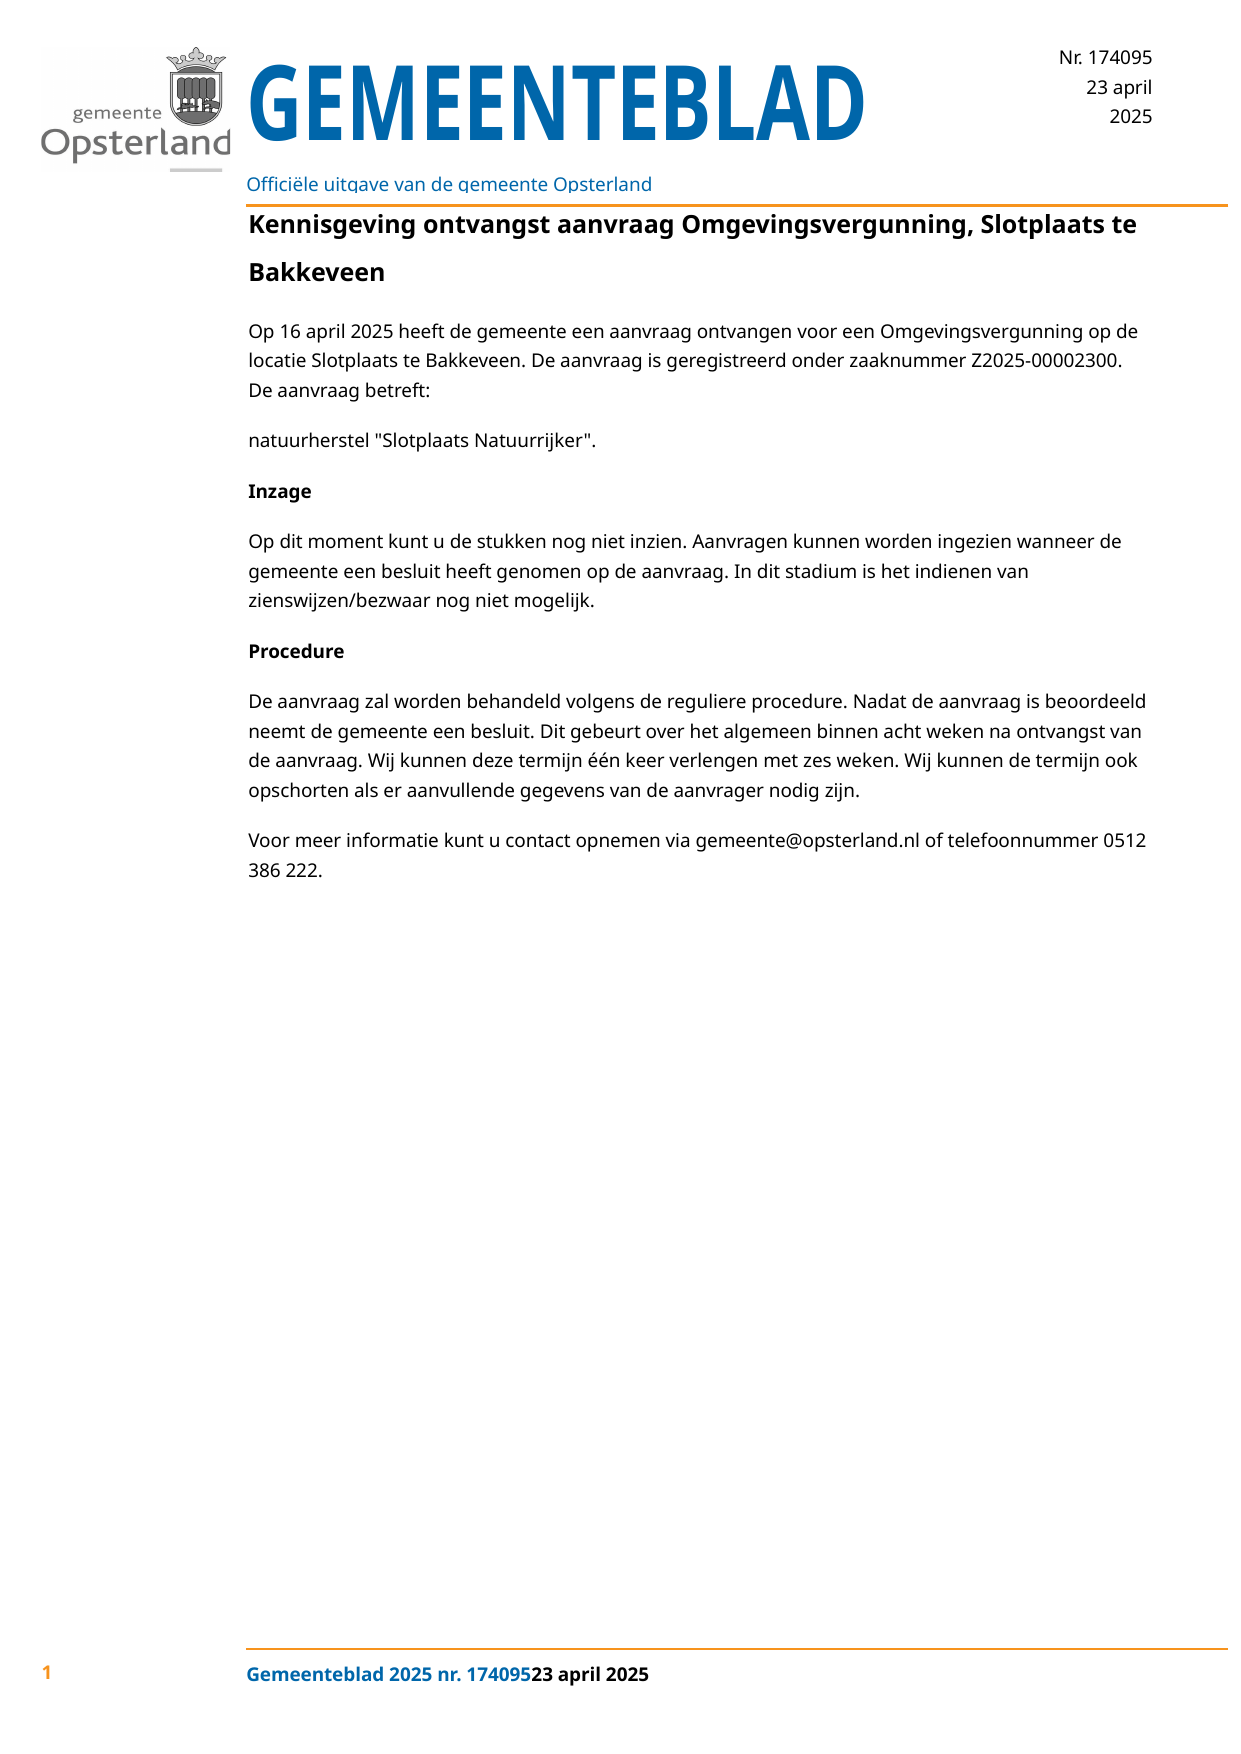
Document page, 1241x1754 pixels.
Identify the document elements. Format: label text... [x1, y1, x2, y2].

text Voor meer informatie kunt u contact opnemen via gemeente@opsterland.nl of telefoonnummer 0512 386 222. [248, 827, 1152, 883]
text natuurherstel "Slotplaats Natuurrijker". [248, 427, 1152, 453]
text Procedure [248, 638, 1152, 664]
text De aanvraag zal worden behandeld volgens de reguliere procedure. Nadat de aanvraag is beoordeeld neemt de gemeente een besluit. Dit gebeurt over het algemeen binnen acht weken na ontvangst van de aanvraag. Wij kunnen deze termijn één keer verlengen met zes weken. Wij kunnen de termijn ook opschorten als er aanvullende gegevens van de aanvrager nodig zijn. [248, 688, 1152, 803]
text Op dit moment kunt u de stukken nog niet inzien. Aanvragen kunnen worden ingezien wanneer de gemeente een besluit heeft genomen op de aanvraag. In dit stadium is het indienen van zienswijzen/bezwaar nog niet mogelijk. [248, 528, 1152, 613]
text Kennisgeving ontvangst aanvraag Omgevingsvergunning, Slotplaats te Bakkeveen [248, 207, 1152, 288]
text Op 16 april 2025 heeft de gemeente een aanvraag ontvangen voor een Omgevingsvergunning op de locatie Slotplaats te Bakkeveen. De aanvraag is geregistreerd onder zaaknummer Z2025-00002300. De aanvraag betreft: [248, 318, 1152, 403]
picture [41, 47, 231, 172]
text Inzage [248, 478, 1152, 504]
